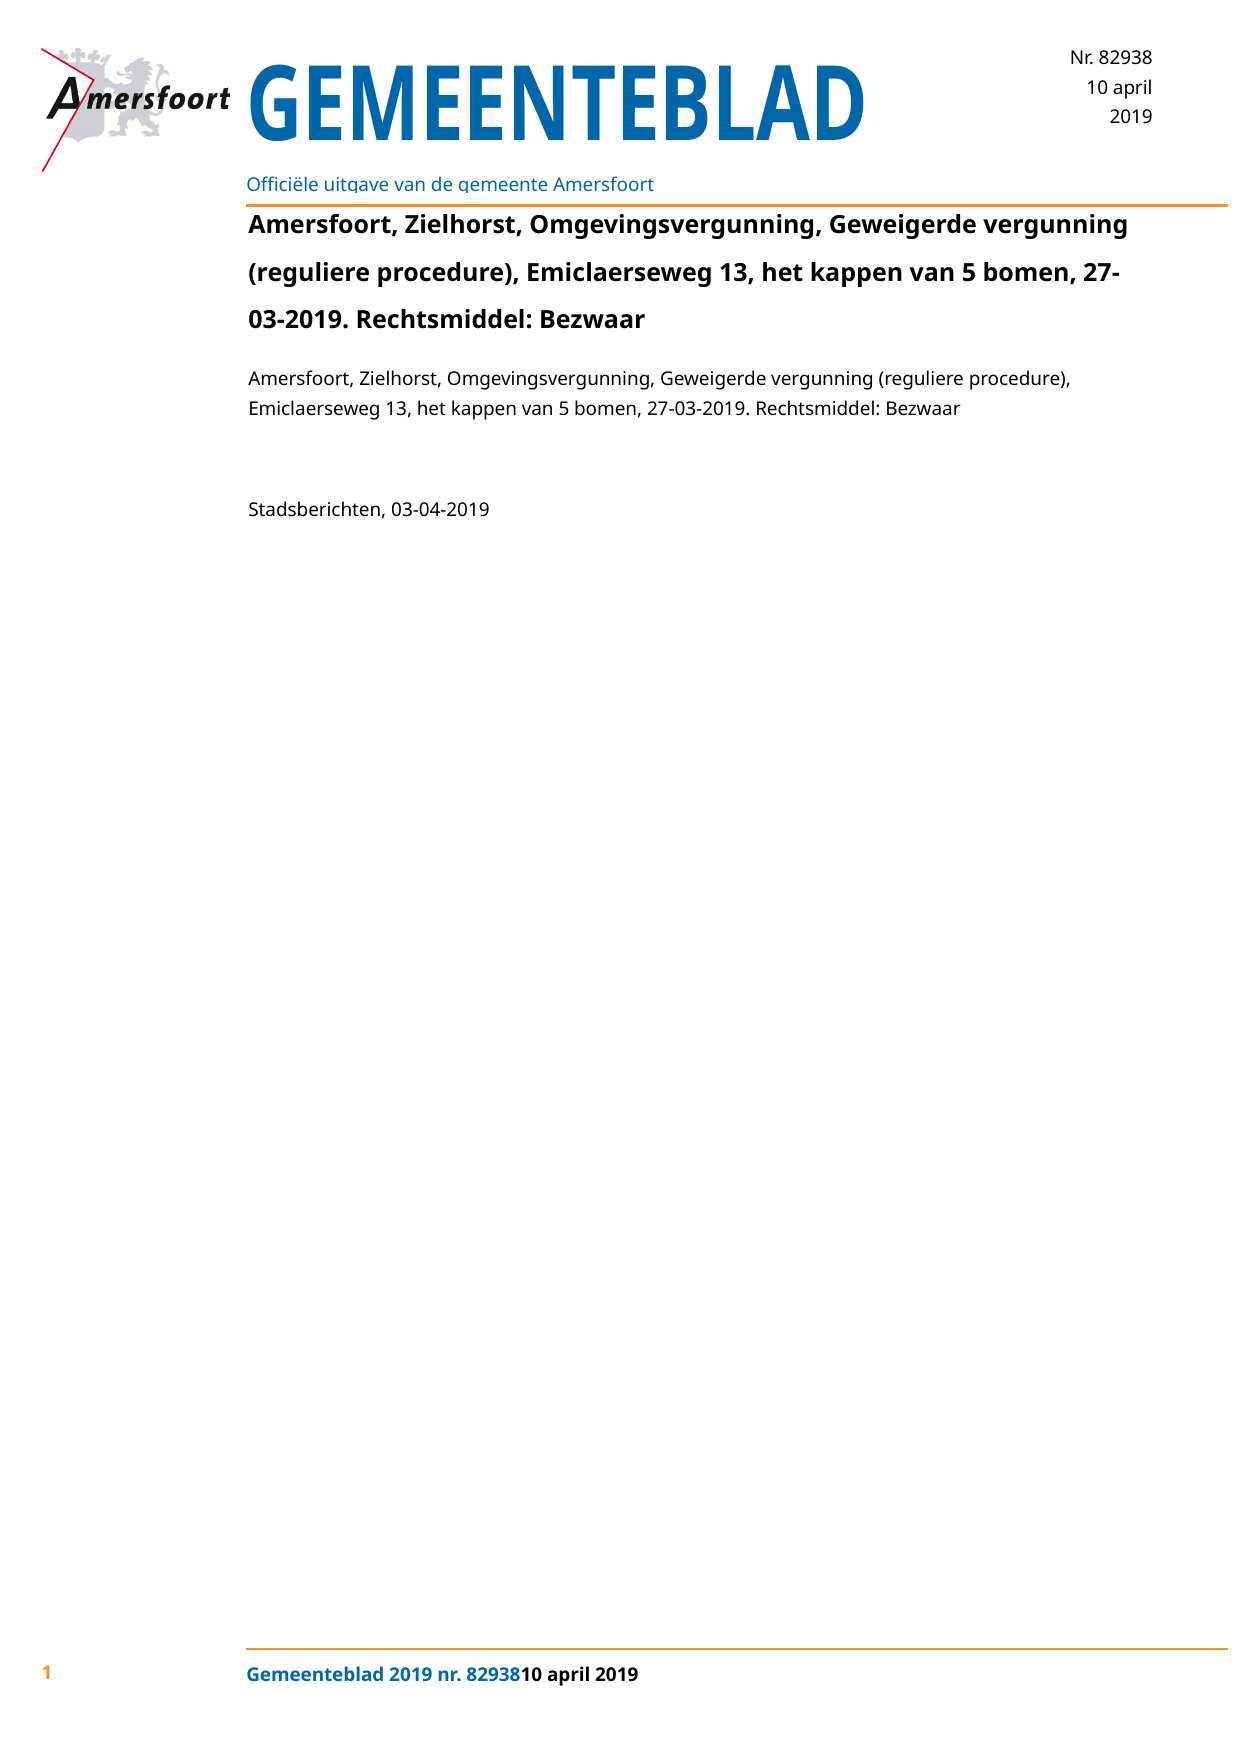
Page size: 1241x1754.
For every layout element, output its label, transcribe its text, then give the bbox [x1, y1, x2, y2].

text Amersfoort, Zielhorst, Omgevingsvergunning, Geweigerde vergunning (reguliere procedure), Emiclaerseweg 13, het kappen van 5 bomen, 27-03-2019. Rechtsmiddel: Bezwaar [248, 207, 1152, 336]
text Stadsberichten, 03-04-2019 [248, 496, 1152, 522]
picture [41, 47, 231, 172]
text Amersfoort, Zielhorst, Omgevingsvergunning, Geweigerde vergunning (reguliere procedure), Emiclaerseweg 13, het kappen van 5 bomen, 27-03-2019. Rechtsmiddel: Bezwaar [248, 366, 1152, 421]
